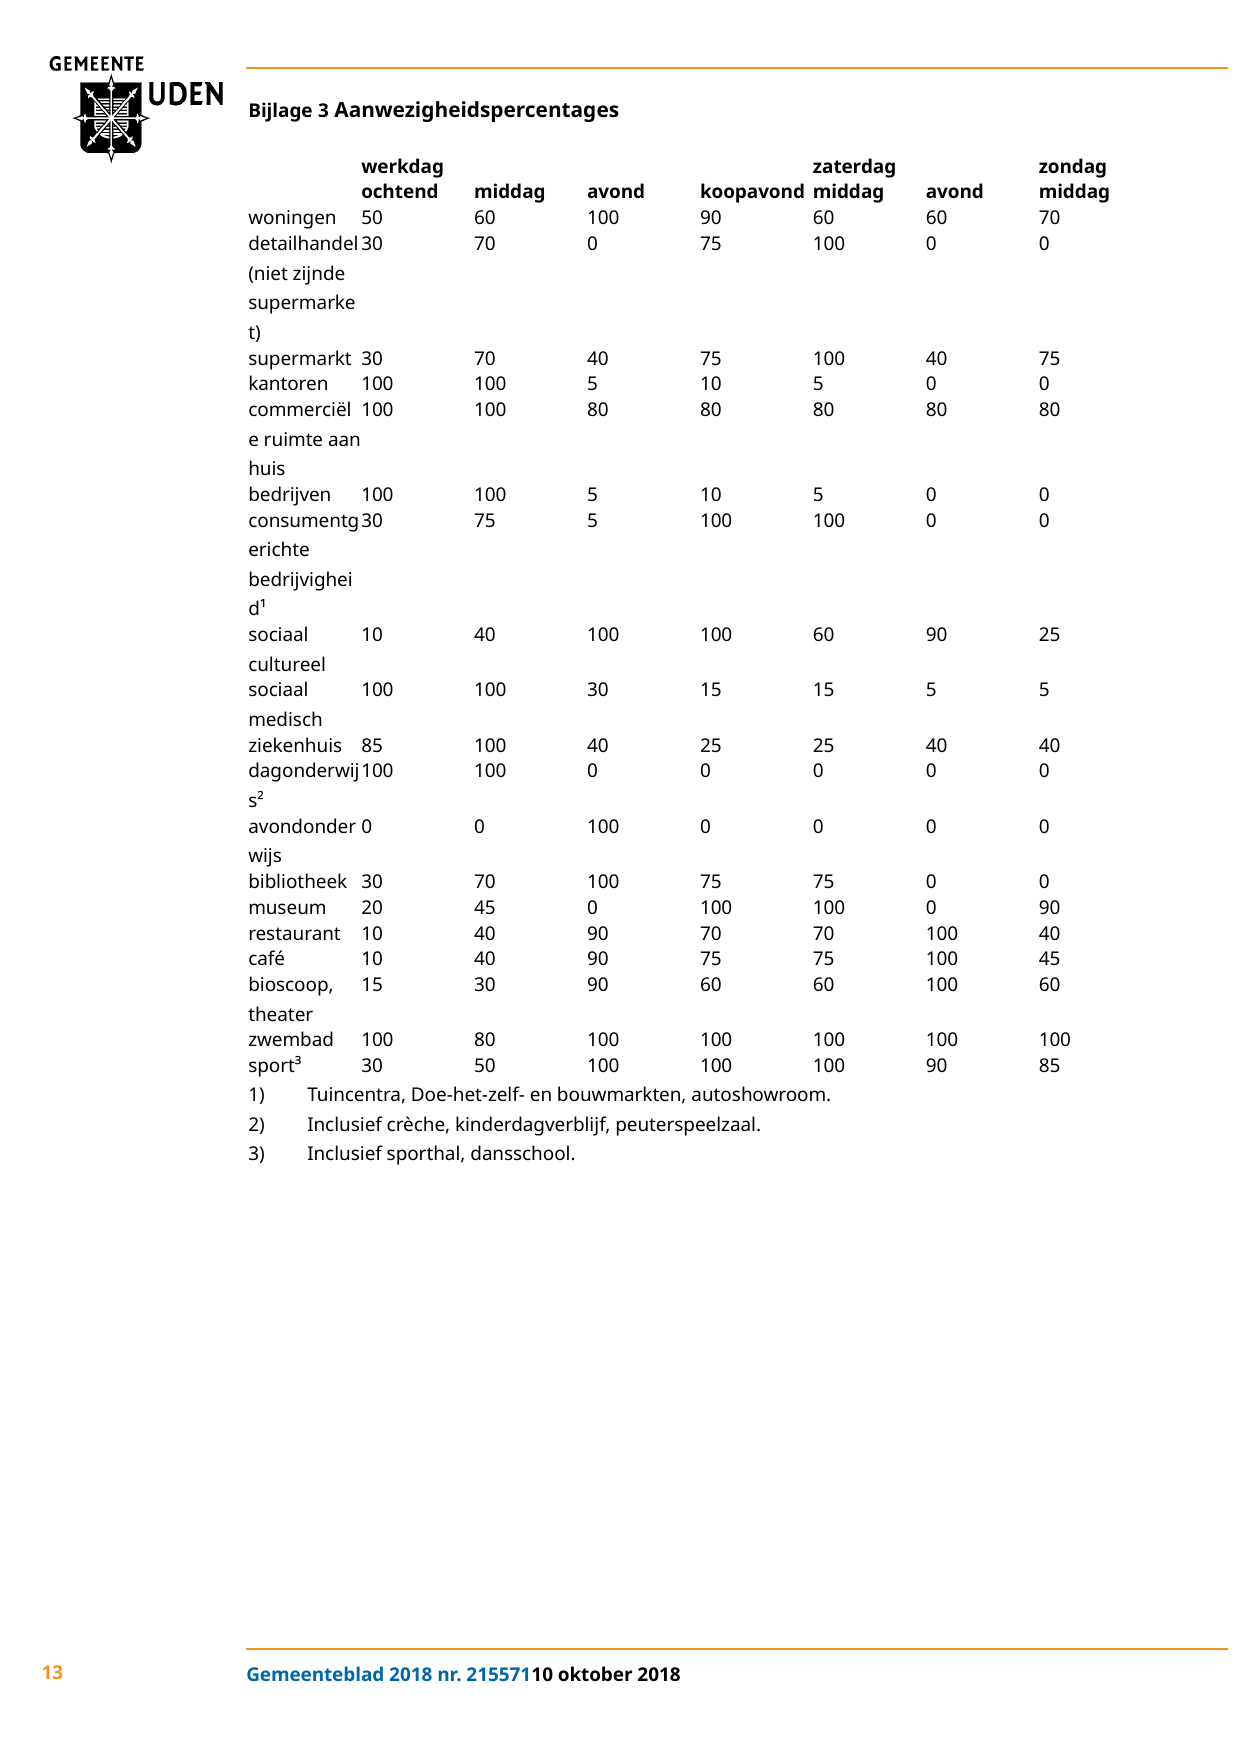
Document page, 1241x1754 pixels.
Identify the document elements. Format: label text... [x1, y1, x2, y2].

table_cell 0 [926, 868, 1038, 894]
table_cell 60 [813, 621, 926, 677]
table_cell 0 [926, 230, 1038, 345]
table_cell 40 [1039, 920, 1152, 945]
table_cell 90 [926, 621, 1038, 677]
table_cell 80 [813, 396, 926, 481]
table_cell 75 [1039, 345, 1152, 370]
table_cell 10 [361, 621, 474, 677]
table_cell bibliotheek [248, 868, 361, 894]
table_cell 0 [1039, 813, 1152, 868]
table_cell 60 [813, 971, 926, 1026]
table_cell 75 [813, 868, 926, 894]
table_cell 15 [361, 971, 474, 1026]
table_cell koopavond [700, 179, 813, 204]
table_cell 100 [926, 971, 1038, 1026]
table_cell 45 [474, 894, 587, 920]
table_cell 85 [1039, 1052, 1152, 1078]
table_cell 70 [474, 345, 587, 370]
table_cell 100 [587, 621, 700, 677]
table_cell 100 [926, 945, 1038, 971]
table_cell 100 [361, 758, 474, 813]
table_cell 100 [474, 677, 587, 732]
table_cell 75 [700, 945, 813, 971]
table_cell 100 [361, 1026, 474, 1052]
table_cell 90 [1039, 894, 1152, 920]
table_cell bioscoop, theater [248, 971, 361, 1026]
table_cell 60 [813, 205, 926, 230]
table_cell 0 [1039, 507, 1152, 621]
table_cell 5 [926, 677, 1038, 732]
table_header [248, 153, 361, 179]
table_cell 10 [361, 920, 474, 945]
table_cell 40 [926, 345, 1038, 370]
table_cell ochtend [361, 179, 474, 204]
table_cell middag [1039, 179, 1152, 204]
table_cell 0 [1039, 370, 1152, 396]
table_cell kantoren [248, 370, 361, 396]
table_cell 25 [813, 732, 926, 758]
table_cell 30 [361, 230, 474, 345]
table_cell 80 [700, 396, 813, 481]
table_cell 10 [700, 370, 813, 396]
table_cell 40 [587, 345, 700, 370]
table_cell 0 [587, 230, 700, 345]
table_cell 0 [1039, 481, 1152, 507]
table_cell ziekenhuis [248, 732, 361, 758]
table_cell 40 [587, 732, 700, 758]
table_header zaterdag [813, 153, 1038, 179]
table_cell 100 [926, 920, 1038, 945]
table_cell sociaal medisch [248, 677, 361, 732]
table_cell café [248, 945, 361, 971]
picture [41, 47, 231, 172]
table_cell 100 [926, 1026, 1038, 1052]
table_cell 25 [1039, 621, 1152, 677]
table_cell consumentgerichte bedrijvigheid¹ [248, 507, 361, 621]
table_cell commerciële ruimte aan huis [248, 396, 361, 481]
table_cell 90 [587, 920, 700, 945]
table_cell detailhandel (niet zijnde supermarket) [248, 230, 361, 345]
table_cell 100 [361, 677, 474, 732]
table_header [700, 153, 813, 179]
table_cell middag [474, 179, 587, 204]
table_cell 10 [700, 481, 813, 507]
table_header zondag [1039, 153, 1152, 179]
table_cell avondonderwijs [248, 813, 361, 868]
table_cell 100 [361, 481, 474, 507]
table_cell 0 [926, 894, 1038, 920]
table_cell 40 [474, 920, 587, 945]
table_cell 90 [926, 1052, 1038, 1078]
table_cell 30 [474, 971, 587, 1026]
table_cell 100 [700, 507, 813, 621]
table_cell 100 [587, 1052, 700, 1078]
table_cell 45 [1039, 945, 1152, 971]
table_cell 40 [474, 621, 587, 677]
table_header werkdag [361, 153, 700, 179]
table_cell 100 [361, 396, 474, 481]
table_cell woningen [248, 205, 361, 230]
table_cell 100 [700, 621, 813, 677]
table_cell 60 [474, 205, 587, 230]
table_cell 80 [587, 396, 700, 481]
table_cell 70 [1039, 205, 1152, 230]
list Inclusief sporthal, dansschool. [248, 1140, 1152, 1166]
table_cell 0 [926, 370, 1038, 396]
table_cell 10 [361, 945, 474, 971]
table_cell 30 [361, 345, 474, 370]
table_cell 100 [587, 1026, 700, 1052]
table_cell 75 [813, 945, 926, 971]
table_cell 0 [587, 894, 700, 920]
table_cell 40 [1039, 732, 1152, 758]
table_cell 50 [474, 1052, 587, 1078]
table_cell 100 [1039, 1026, 1152, 1052]
table_cell 70 [700, 920, 813, 945]
table_cell dagonderwijs² [248, 758, 361, 813]
table_cell 25 [700, 732, 813, 758]
table_cell 100 [474, 370, 587, 396]
table_cell 0 [926, 507, 1038, 621]
table_cell 0 [813, 758, 926, 813]
table_cell [248, 179, 361, 204]
table_cell 0 [1039, 230, 1152, 345]
table_cell 75 [700, 230, 813, 345]
table_cell sport³ [248, 1052, 361, 1078]
table_cell 15 [813, 677, 926, 732]
table_cell 20 [361, 894, 474, 920]
table_cell 0 [1039, 758, 1152, 813]
table_cell bedrijven [248, 481, 361, 507]
table_cell restaurant [248, 920, 361, 945]
table_cell 0 [813, 813, 926, 868]
table_cell avond [926, 179, 1038, 204]
table_cell 100 [587, 813, 700, 868]
table_cell 100 [587, 868, 700, 894]
table_cell 5 [1039, 677, 1152, 732]
table_cell 100 [587, 205, 700, 230]
table_cell 5 [587, 370, 700, 396]
table_cell 75 [700, 345, 813, 370]
table_cell 40 [926, 732, 1038, 758]
table_cell 5 [813, 370, 926, 396]
table_cell 100 [700, 1026, 813, 1052]
table_cell 75 [474, 507, 587, 621]
table_cell 30 [361, 1052, 474, 1078]
table_cell 100 [474, 758, 587, 813]
table_cell 70 [813, 920, 926, 945]
table_cell 70 [474, 230, 587, 345]
table_cell 100 [813, 230, 926, 345]
table_cell 60 [700, 971, 813, 1026]
table_cell sociaal cultureel [248, 621, 361, 677]
table_cell 30 [361, 507, 474, 621]
table_cell 5 [587, 507, 700, 621]
table_cell 0 [474, 813, 587, 868]
table_cell zwembad [248, 1026, 361, 1052]
table_cell 90 [587, 971, 700, 1026]
table_cell 100 [813, 894, 926, 920]
table_cell 80 [474, 1026, 587, 1052]
table_cell 100 [700, 1052, 813, 1078]
table_cell 100 [813, 1052, 926, 1078]
table_cell 100 [474, 396, 587, 481]
table_cell 100 [474, 732, 587, 758]
table_cell middag [813, 179, 926, 204]
table_cell 100 [813, 345, 926, 370]
table_cell 5 [813, 481, 926, 507]
table_cell 100 [813, 507, 926, 621]
table_cell 100 [813, 1026, 926, 1052]
table_cell avond [587, 179, 700, 204]
table_cell 30 [361, 868, 474, 894]
table_cell 0 [926, 813, 1038, 868]
table_cell 100 [361, 370, 474, 396]
table_cell 80 [926, 396, 1038, 481]
table_cell 0 [1039, 868, 1152, 894]
table_cell 75 [700, 868, 813, 894]
table_cell 100 [474, 481, 587, 507]
table_cell 100 [700, 894, 813, 920]
table_cell 0 [587, 758, 700, 813]
table_cell 0 [926, 481, 1038, 507]
table_cell 90 [700, 205, 813, 230]
table_cell 0 [926, 758, 1038, 813]
table_cell 90 [587, 945, 700, 971]
table_cell 60 [1039, 971, 1152, 1026]
table_cell 0 [700, 758, 813, 813]
table_cell 40 [474, 945, 587, 971]
text Bijlage 3 Aanwezigheidspercentages [248, 95, 1152, 123]
table_cell 80 [1039, 396, 1152, 481]
table_cell 60 [926, 205, 1038, 230]
table_cell 0 [700, 813, 813, 868]
table_cell 5 [587, 481, 700, 507]
table_cell 15 [700, 677, 813, 732]
table_cell museum [248, 894, 361, 920]
table_cell 30 [587, 677, 700, 732]
table_cell 70 [474, 868, 587, 894]
table_cell supermarkt [248, 345, 361, 370]
list Tuincentra, Doe-het-zelf- en bouwmarkten, autoshowroom. [248, 1081, 1152, 1107]
table_cell 0 [361, 813, 474, 868]
table_cell 85 [361, 732, 474, 758]
table_cell 50 [361, 205, 474, 230]
list Inclusief crèche, kinderdagverblijf, peuterspeelzaal. [248, 1111, 1152, 1136]
